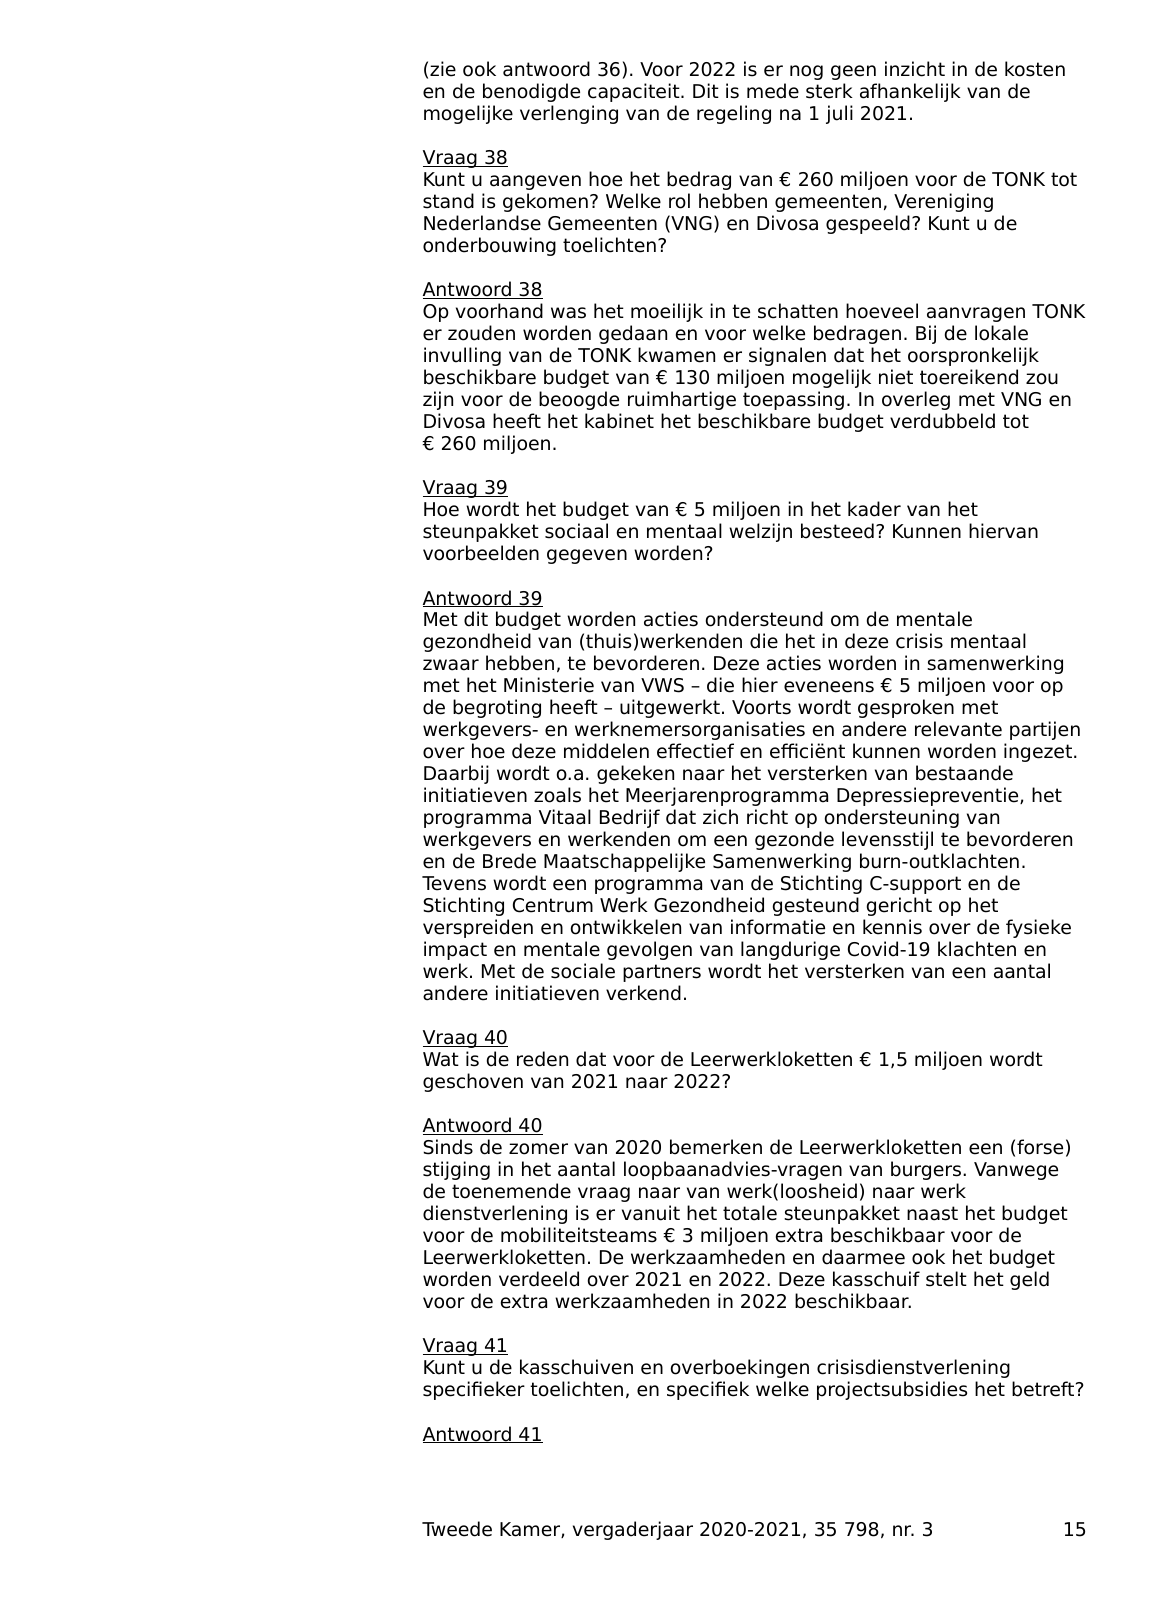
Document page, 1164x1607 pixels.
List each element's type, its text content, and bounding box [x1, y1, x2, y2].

text Met dit budget worden acties ondersteund om de mentale gezondheid van (thuis)werkenden die het in deze crisis mentaal zwaar hebben, te bevorderen. Deze acties worden in samenwerking met het Ministerie van VWS – die hier eveneens € 5 miljoen voor op de begroting heeft – uitgewerkt. Voorts wordt gesproken met werkgevers- en werknemersorganisaties en andere relevante partijen over hoe deze middelen effectief en efficiënt kunnen worden ingezet. Daarbij wordt o.a. gekeken naar het versterken van bestaande initiatieven zoals het Meerjarenprogramma Depressiepreventie, het programma Vitaal Bedrijf dat zich richt op ondersteuning van werkgevers en werkenden om een gezonde levensstijl te bevorderen en de Brede Maatschappelijke Samenwerking burn-outklachten. Tevens wordt een programma van de Stichting C-support en de Stichting Centrum Werk Gezondheid gesteund gericht op het verspreiden en ontwikkelen van informatie en kennis over de fysieke impact en mentale gevolgen van langdurige Covid-19 klachten en werk. Met de sociale partners wordt het versterken van een aantal andere initiatieven verkend. [422, 609, 1087, 1005]
text Vraag 40 [422, 1027, 1087, 1049]
text Kunt u de kasschuiven en overboekingen crisisdienstverlening specifieker toelichten, en specifiek welke projectsubsidies het betreft? [422, 1357, 1087, 1401]
text Sinds de zomer van 2020 bemerken de Leerwerkloketten een (forse) stijging in het aantal loopbaanadvies-vragen van burgers. Vanwege de toenemende vraag naar van werk(loosheid) naar werk dienstverlening is er vanuit het totale steunpakket naast het budget voor de mobiliteitsteams € 3 miljoen extra beschikbaar voor de Leerwerkloketten. De werkzaamheden en daarmee ook het budget worden verdeeld over 2021 en 2022. Deze kasschuif stelt het geld voor de extra werkzaamheden in 2022 beschikbaar. [422, 1137, 1087, 1313]
text Vraag 41 [422, 1335, 1087, 1357]
text Antwoord 39 [422, 587, 1087, 609]
text (zie ook antwoord 36). Voor 2022 is er nog geen inzicht in de kosten en de benodigde capaciteit. Dit is mede sterk afhankelijk van de mogelijke verlenging van de regeling na 1 juli 2021. [422, 59, 1087, 125]
text Vraag 38 [422, 147, 1087, 169]
text Op voorhand was het moeilijk in te schatten hoeveel aanvragen TONK er zouden worden gedaan en voor welke bedragen. Bij de lokale invulling van de TONK kwamen er signalen dat het oorspronkelijk beschikbare budget van € 130 miljoen mogelijk niet toereikend zou zijn voor de beoogde ruimhartige toepassing. In overleg met VNG en Divosa heeft het kabinet het beschikbare budget verdubbeld tot € 260 miljoen. [422, 301, 1087, 455]
text Vraag 39 [422, 477, 1087, 499]
text Antwoord 41 [422, 1423, 1087, 1445]
text Antwoord 38 [422, 279, 1087, 301]
text Wat is de reden dat voor de Leerwerkloketten € 1,5 miljoen wordt geschoven van 2021 naar 2022? [422, 1049, 1087, 1093]
text Antwoord 40 [422, 1115, 1087, 1137]
text Hoe wordt het budget van € 5 miljoen in het kader van het steunpakket sociaal en mentaal welzijn besteed? Kunnen hiervan voorbeelden gegeven worden? [422, 499, 1087, 565]
text Kunt u aangeven hoe het bedrag van € 260 miljoen voor de TONK tot stand is gekomen? Welke rol hebben gemeenten, Vereniging Nederlandse Gemeenten (VNG) en Divosa gespeeld? Kunt u de onderbouwing toelichten? [422, 169, 1087, 257]
